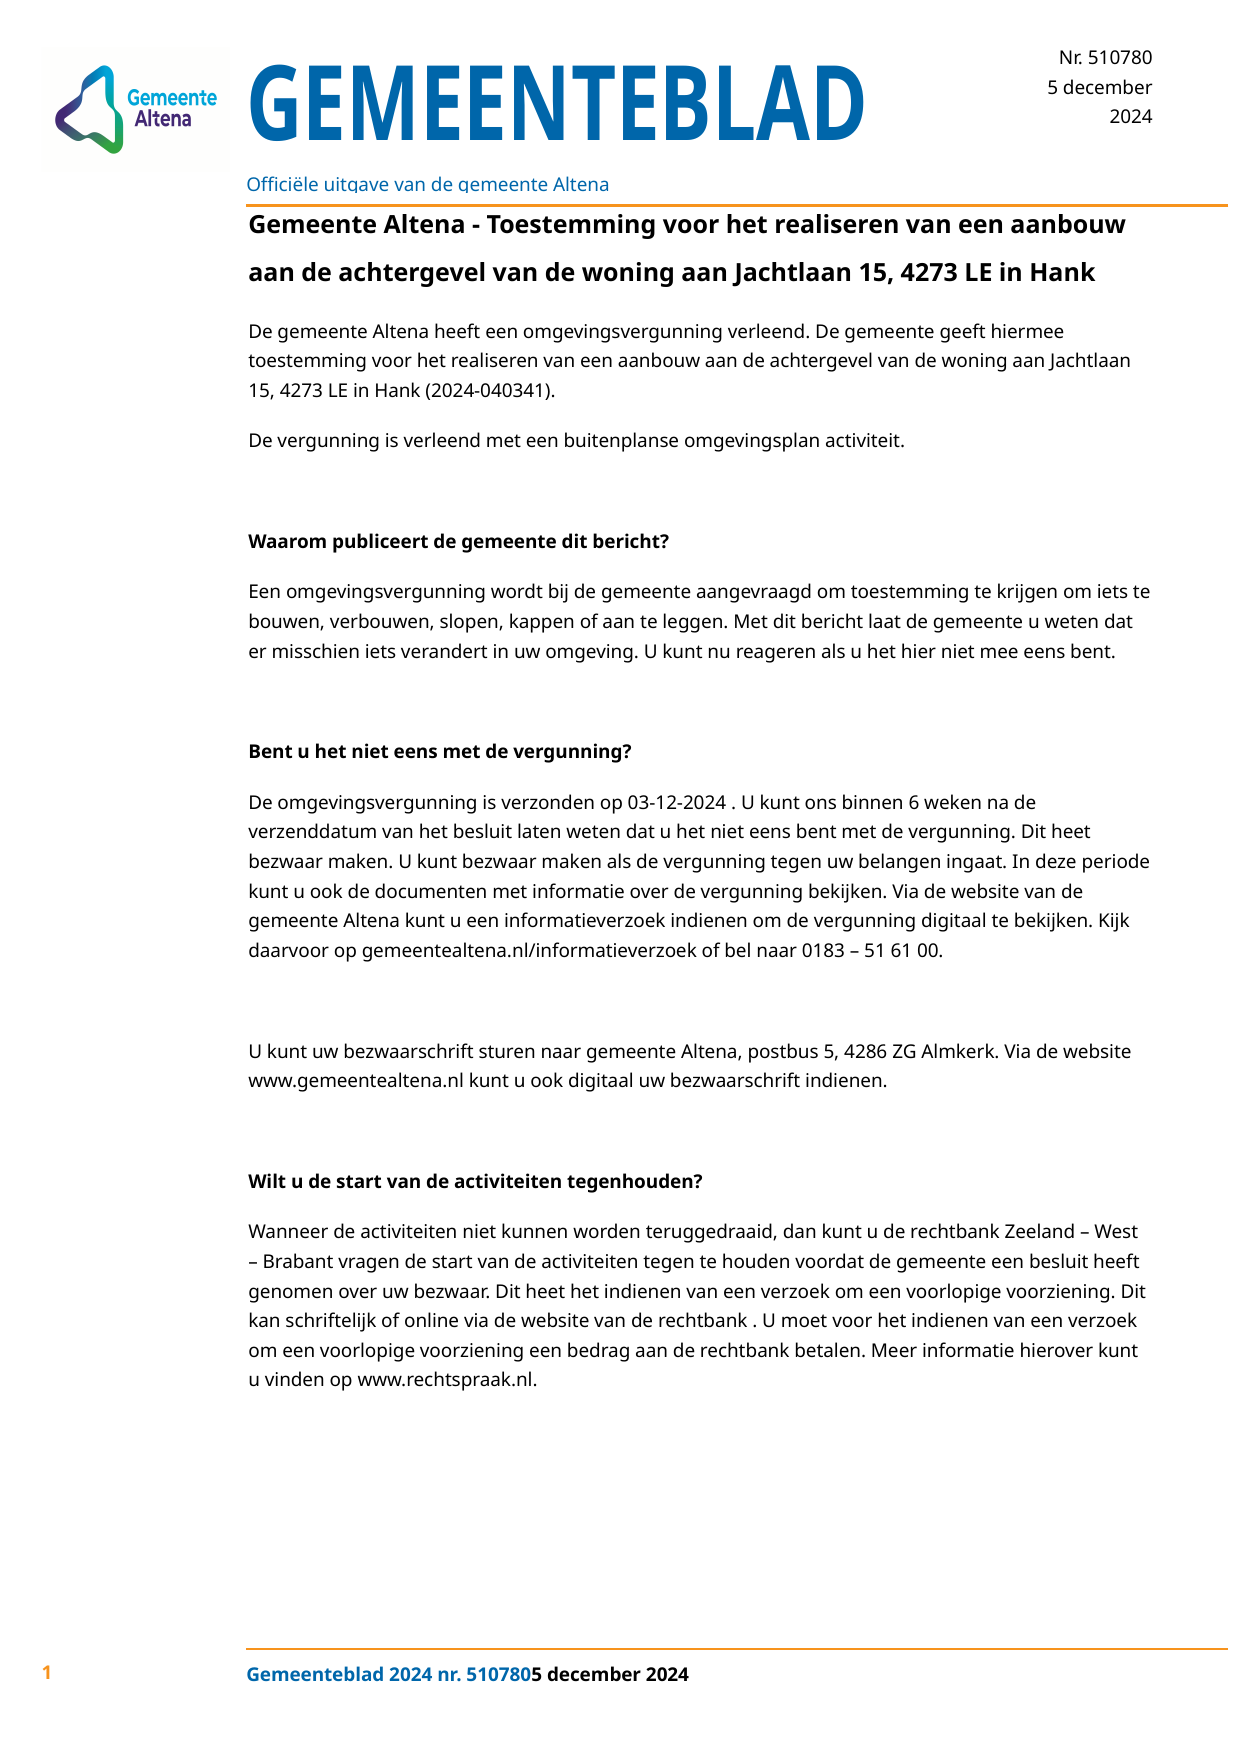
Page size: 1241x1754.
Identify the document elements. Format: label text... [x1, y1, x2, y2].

text U kunt uw bezwaarschrift sturen naar gemeente Altena, postbus 5, 4286 ZG Almkerk. Via de website www.gemeentealtena.nl kunt u ook digitaal uw bezwaarschrift indienen. [248, 1038, 1152, 1093]
text Bent u het niet eens met de vergunning? [248, 739, 1152, 764]
text Gemeente Altena - Toestemming voor het realiseren van een aanbouw aan de achtergevel van de woning aan Jachtlaan 15, 4273 LE in Hank [248, 207, 1152, 288]
text Een omgevingsvergunning wordt bij de gemeente aangevraagd om toestemming te krijgen om iets te bouwen, verbouwen, slopen, kappen of aan te leggen. Met dit bericht laat de gemeente u weten dat er misschien iets verandert in uw omgeving. U kunt nu reageren als u het hier niet mee eens bent. [248, 579, 1152, 664]
text De gemeente Altena heeft een omgevingsvergunning verleend. De gemeente geeft hiermee toestemming voor het realiseren van een aanbouw aan de achtergevel van de woning aan Jachtlaan 15, 4273 LE in Hank (2024-040341). [248, 318, 1152, 403]
picture [41, 47, 231, 172]
text Wanneer de activiteiten niet kunnen worden teruggedraaid, dan kunt u de rechtbank Zeeland – West – Brabant vragen de start van de activiteiten tegen te houden voordat de gemeente een besluit heeft genomen over uw bezwaar. Dit heet het indienen van een verzoek om een voorlopige voorziening. Dit kan schriftelijk of online via de website van de rechtbank . U moet voor het indienen van een verzoek om een voorlopige voorziening een bedrag aan de rechtbank betalen. Meer informatie hierover kunt u vinden op www.rechtspraak.nl. [248, 1219, 1152, 1392]
text Waarom publiceert de gemeente dit bericht? [248, 528, 1152, 554]
text De vergunning is verleend met een buitenplanse omgevingsplan activiteit. [248, 427, 1152, 453]
text Wilt u de start van de activiteiten tegenhouden? [248, 1168, 1152, 1194]
text De omgevingsvergunning is verzonden op 03-12-2024 . U kunt ons binnen 6 weken na de verzenddatum van het besluit laten weten dat u het niet eens bent met de vergunning. Dit heet bezwaar maken. U kunt bezwaar maken als de vergunning tegen uw belangen ingaat. In deze periode kunt u ook de documenten met informatie over de vergunning bekijken. Via de website van de gemeente Altena kunt u een informatieverzoek indienen om de vergunning digitaal te bekijken. Kijk daarvoor op gemeentealtena.nl/informatieverzoek of bel naar 0183 – 51 61 00. [248, 789, 1152, 963]
